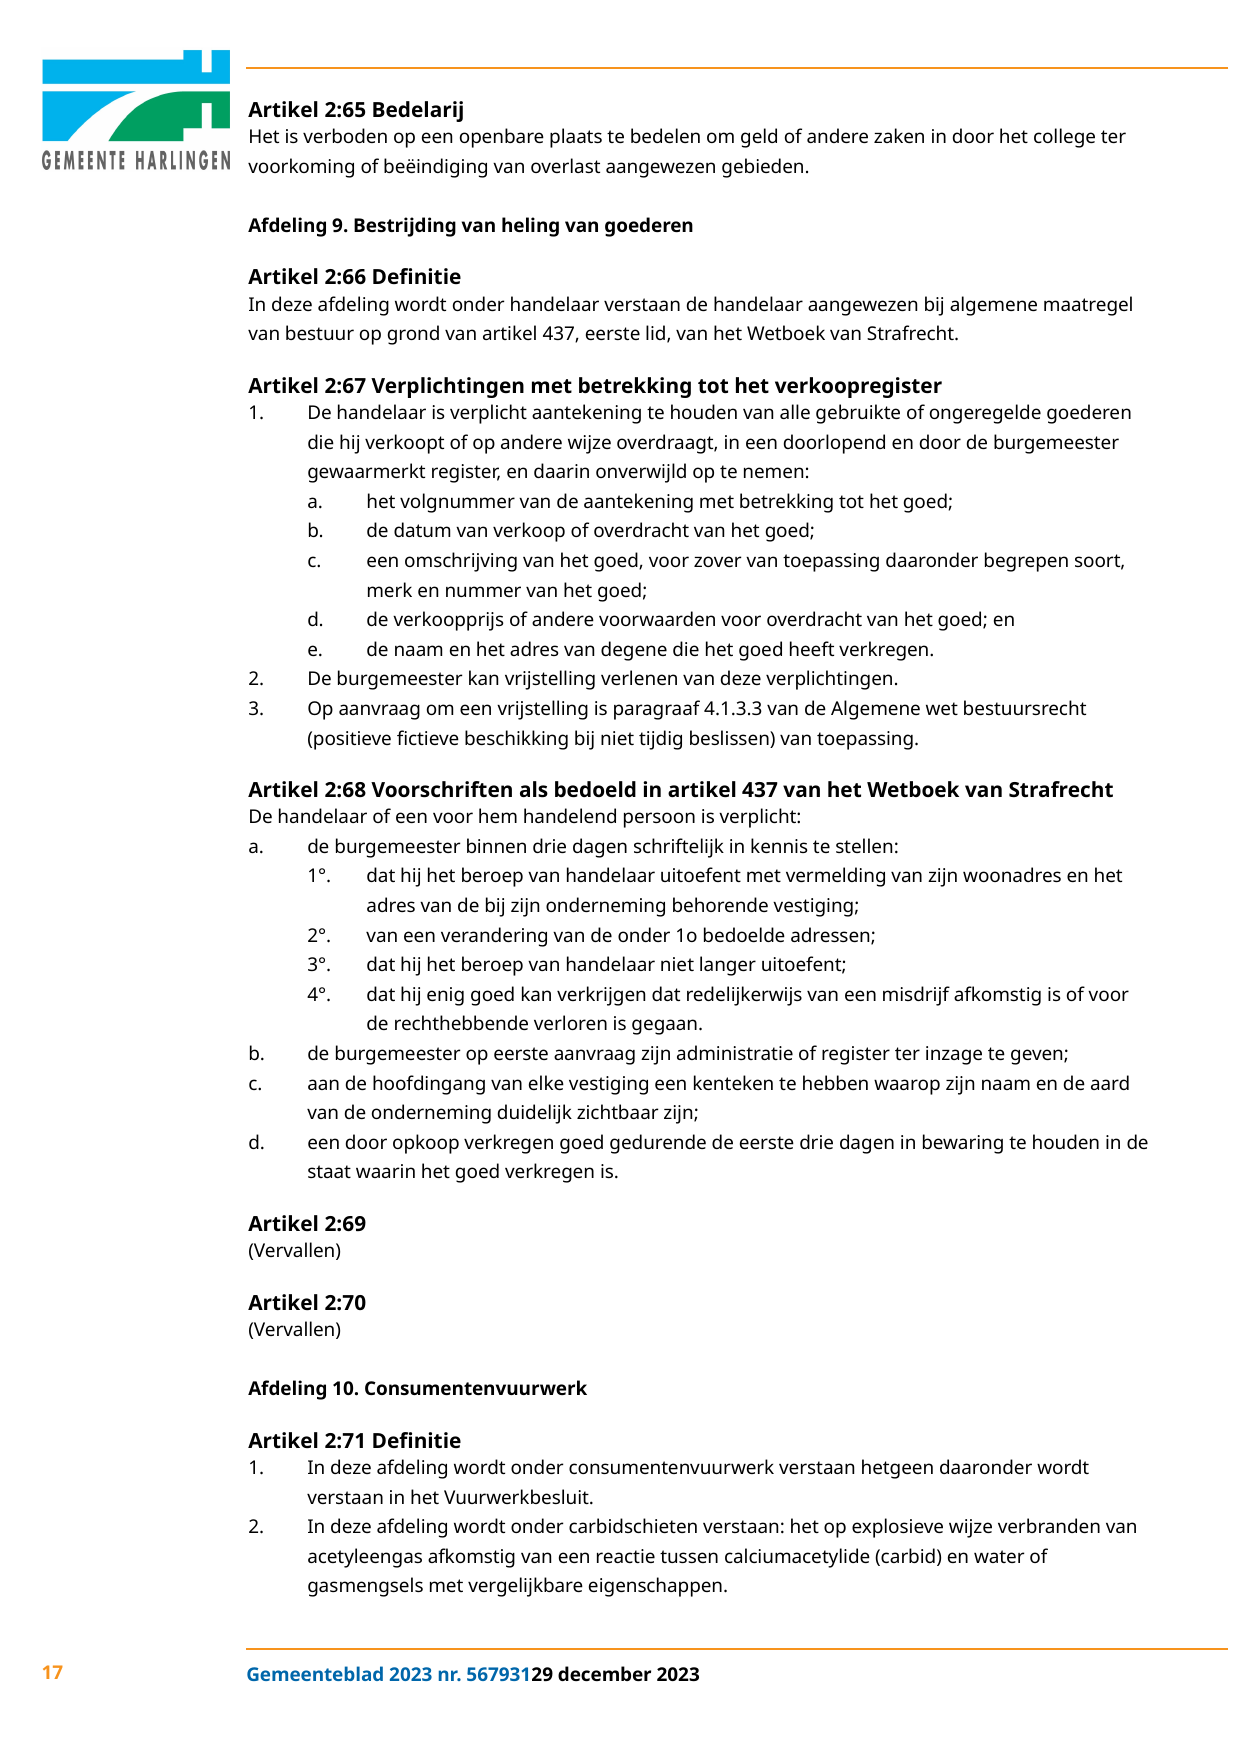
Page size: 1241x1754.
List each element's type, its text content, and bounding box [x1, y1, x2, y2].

text De handelaar of een voor hem handelend persoon is verplicht: [248, 803, 1152, 829]
list van een verandering van de onder 1o bedoelde adressen; [307, 922, 1152, 948]
text Het is verboden op een openbare plaats te bedelen om geld of andere zaken in door het college ter voorkoming of beëindiging van overlast aangewezen gebieden. [248, 123, 1152, 178]
text Afdeling 9. Bestrijding van heling van goederen [248, 212, 1152, 238]
list dat hij het beroep van handelaar niet langer uitoefent; [307, 951, 1152, 977]
list dat hij enig goed kan verkrijgen dat redelijkerwijs van een misdrijf afkomstig is of voor de rechthebbende verloren is gegaan. [307, 981, 1152, 1036]
text Artikel 2:66 Definitie [248, 262, 1152, 291]
text Artikel 2:67 Verplichtingen met betrekking tot het verkoopregister [248, 371, 1152, 399]
list de burgemeester binnen drie dagen schriftelijk in kennis te stellen: [248, 833, 1152, 859]
list De handelaar is verplicht aantekening te houden van alle gebruikte of ongeregelde goederen die hij verkoopt of op andere wijze overdraagt, in een doorlopend en door de burgemeester gewaarmerkt register, en daarin onverwijld op te nemen: [248, 399, 1152, 484]
list een omschrijving van het goed, voor zover van toepassing daaronder begrepen soort, merk en nummer van het goed; [307, 547, 1152, 602]
text (Vervallen) [248, 1316, 1152, 1342]
list de verkoopprijs of andere voorwaarden voor overdracht van het goed; en [307, 606, 1152, 632]
text In deze afdeling wordt onder handelaar verstaan de handelaar aangewezen bij algemene maatregel van bestuur op grond van artikel 437, eerste lid, van het Wetboek van Strafrecht. [248, 291, 1152, 346]
list de burgemeester op eerste aanvraag zijn administratie of register ter inzage te geven; [248, 1040, 1152, 1066]
list Op aanvraag om een vrijstelling is paragraaf 4.1.3.3 van de Algemene wet bestuursrecht (positieve fictieve beschikking bij niet tijdig beslissen) van toepassing. [248, 695, 1152, 750]
list de naam en het adres van degene die het goed heeft verkregen. [307, 636, 1152, 662]
text Artikel 2:69 [248, 1209, 1152, 1237]
list aan de hoofdingang van elke vestiging een kenteken te hebben waarop zijn naam en de aard van de onderneming duidelijk zichtbaar zijn; [248, 1070, 1152, 1125]
list De burgemeester kan vrijstelling verlenen van deze verplichtingen. [248, 666, 1152, 691]
list een door opkoop verkregen goed gedurende de eerste drie dagen in bewaring te houden in de staat waarin het goed verkregen is. [248, 1129, 1152, 1184]
text Artikel 2:70 [248, 1288, 1152, 1316]
list de datum van verkoop of overdracht van het goed; [307, 518, 1152, 543]
text (Vervallen) [248, 1237, 1152, 1263]
list het volgnummer van de aantekening met betrekking tot het goed; [307, 488, 1152, 514]
picture [41, 47, 231, 172]
list In deze afdeling wordt onder carbidschieten verstaan: het op explosieve wijze verbranden van acetyleengas afkomstig van een reactie tussen calciumacetylide (carbid) en water of gasmengsels met vergelijkbare eigenschappen. [248, 1513, 1152, 1598]
text Artikel 2:68 Voorschriften als bedoeld in artikel 437 van het Wetboek van Strafrecht [248, 775, 1152, 803]
text Afdeling 10. Consumentenvuurwerk [248, 1375, 1152, 1401]
list In deze afdeling wordt onder consumentenvuurwerk verstaan hetgeen daaronder wordt verstaan in het Vuurwerkbesluit. [248, 1454, 1152, 1509]
list dat hij het beroep van handelaar uitoefent met vermelding van zijn woonadres en het adres van de bij zijn onderneming behorende vestiging; [307, 863, 1152, 918]
text Artikel 2:65 Bedelarij [248, 95, 1152, 123]
text Artikel 2:71 Definitie [248, 1426, 1152, 1454]
